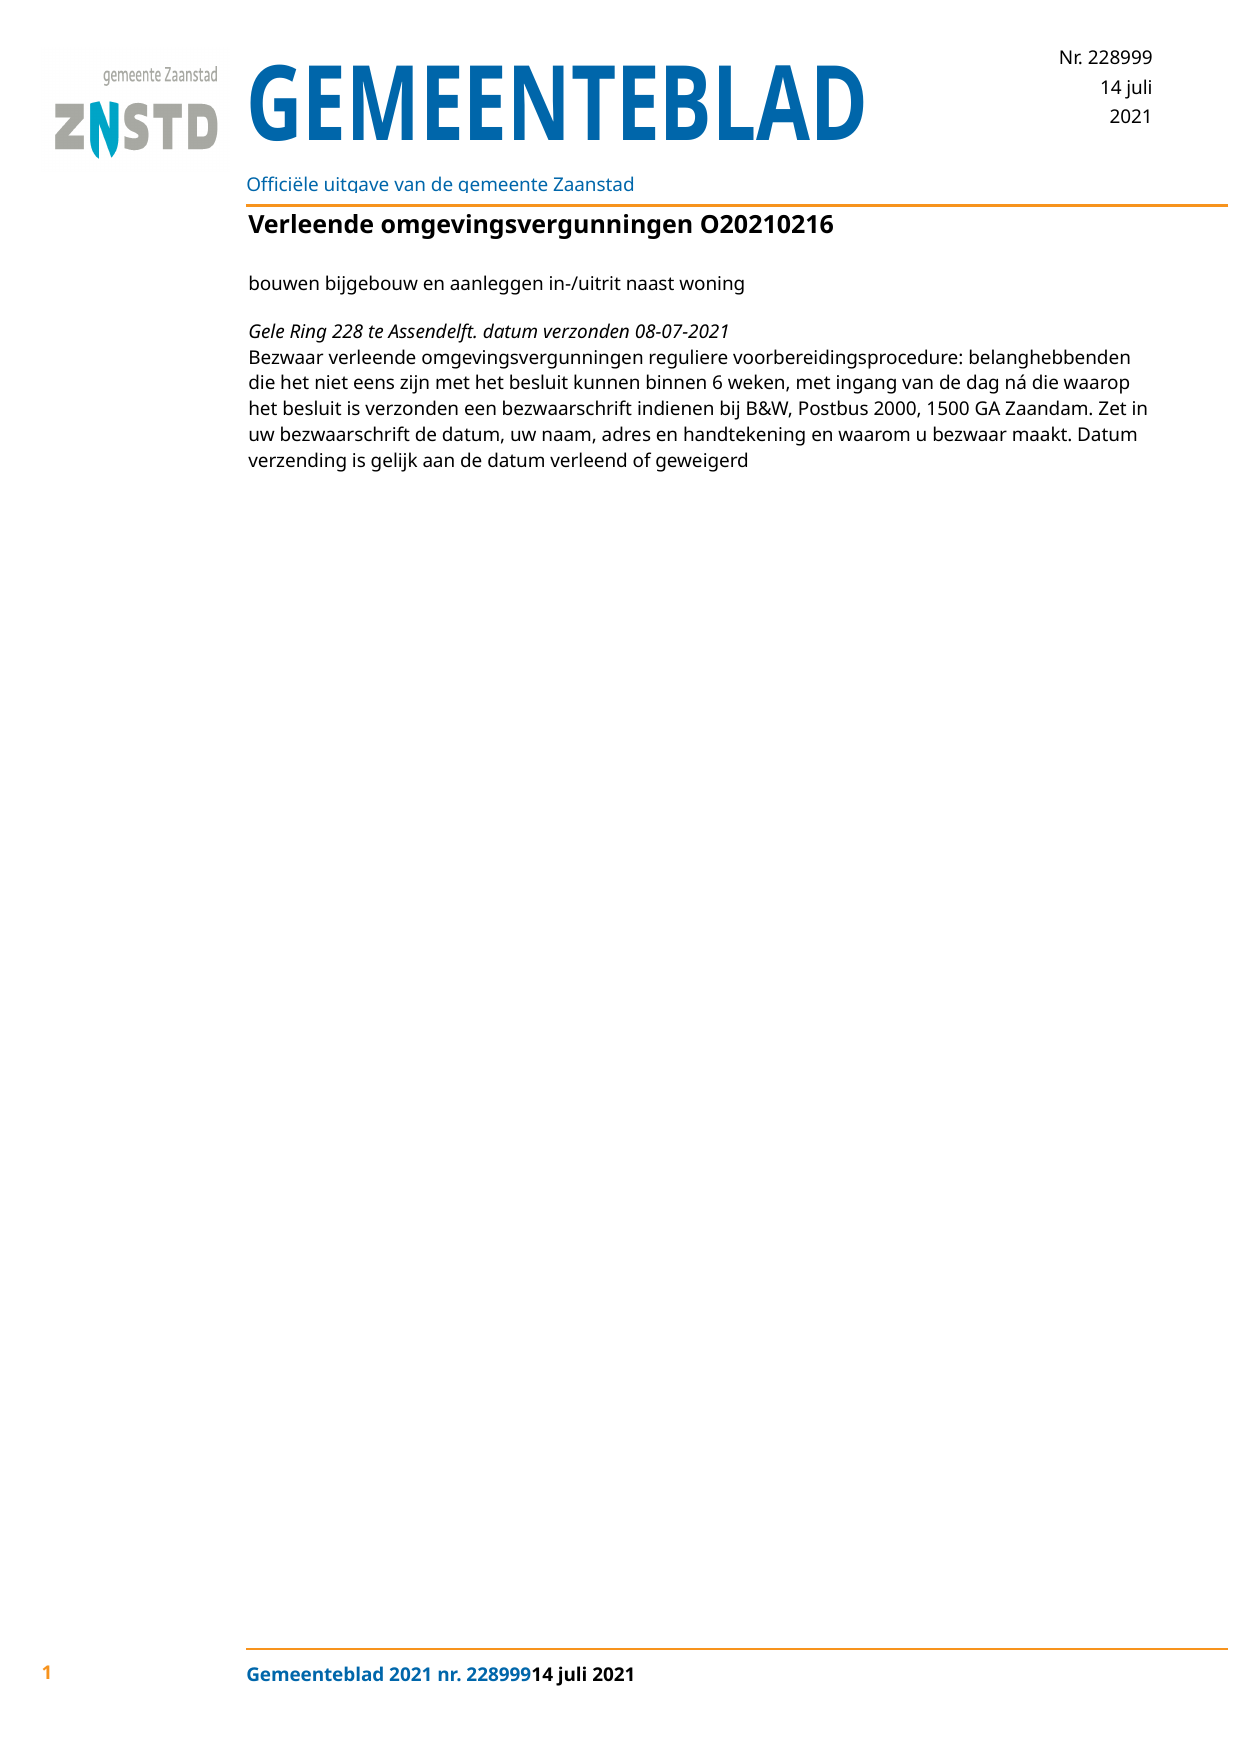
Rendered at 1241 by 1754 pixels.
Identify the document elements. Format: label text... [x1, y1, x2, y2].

text Gele Ring 228 te Assendelft. datum verzonden 08-07-2021 [248, 318, 1152, 344]
text Bezwaar verleende omgevingsvergunningen reguliere voorbereidingsprocedure: belanghebbenden die het niet eens zijn met het besluit kunnen binnen 6 weken, met ingang van de dag ná die waarop het besluit is verzonden een bezwaarschrift indienen bij B&W, Postbus 2000, 1500 GA Zaandam. Zet in uw bezwaarschrift de datum, uw naam, adres en handtekening en waarom u bezwaar maakt. Datum verzending is gelijk aan de datum verleend of geweigerd [248, 344, 1152, 472]
text Verleende omgevingsvergunningen O20210216 [248, 207, 1152, 241]
text bouwen bijgebouw en aanleggen in-/uitrit naast woning [248, 270, 1152, 296]
picture [41, 47, 231, 172]
